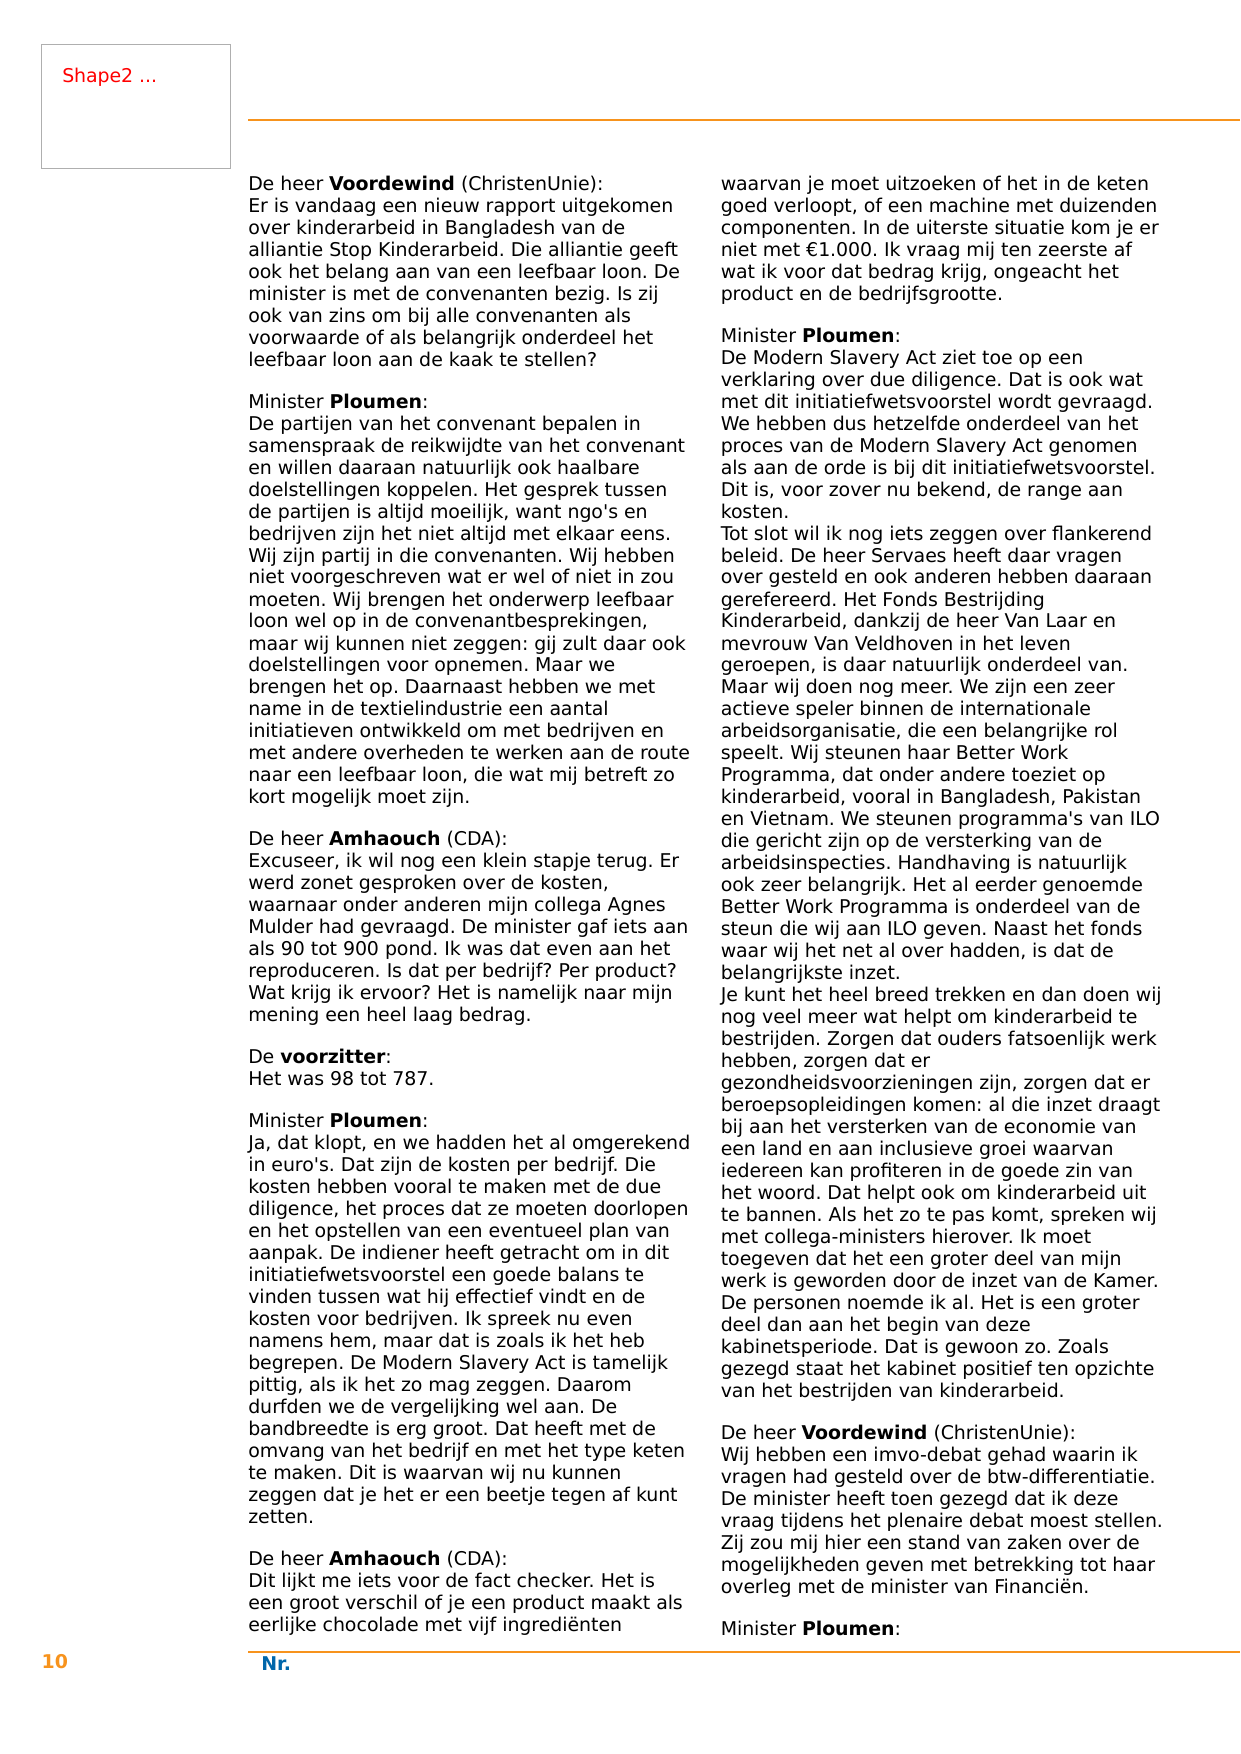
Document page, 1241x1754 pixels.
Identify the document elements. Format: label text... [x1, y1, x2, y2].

text Wij hebben een imvo-debat gehad waarin ik vragen had gesteld over de btw-differentiatie. De minister heeft toen gezegd dat ik deze vraag tijdens het plenaire debat moest stellen. Zij zou mij hier een stand van zaken over de mogelijkheden geven met betrekking tot haar overleg met de minister van Financiën. [721, 1444, 1163, 1597]
text Minister Ploumen: [248, 391, 691, 413]
text Dit lijkt me iets voor de fact checker. Het is een groot verschil of je een product maakt als eerlijke chocolade met vijf ingrediënten [248, 1569, 691, 1636]
text Minister Ploumen: [721, 1617, 1163, 1639]
text Je kunt het heel breed trekken en dan doen wij nog veel meer wat helpt om kinderarbeid te bestrijden. Zorgen dat ouders fatsoenlijk werk hebben, zorgen dat er gezondheidsvoorzieningen zijn, zorgen dat er beroepsopleidingen komen: al die inzet draagt bij aan het versterken van de economie van een land en aan inclusieve groei waarvan iedereen kan profiteren in de goede zin van het woord. Dat helpt ook om kinderarbeid uit te bannen. Als het zo te pas komt, spreken wij met collega-ministers hierover. Ik moet toegeven dat het een groter deel van mijn werk is geworden door de inzet van de Kamer. De personen noemde ik al. Het is een groter deel dan aan het begin van deze kabinetsperiode. Dat is gewoon zo. Zoals gezegd staat het kabinet positief ten opzichte van het bestrijden van kinderarbeid. [721, 984, 1163, 1402]
text Tot slot wil ik nog iets zeggen over flankerend beleid. De heer Servaes heeft daar vragen over gesteld en ook anderen hebben daaraan gerefereerd. Het Fonds Bestrijding Kinderarbeid, dankzij de heer Van Laar en mevrouw Van Veldhoven in het leven geroepen, is daar natuurlijk onderdeel van. Maar wij doen nog meer. We zijn een zeer actieve speler binnen de internationale arbeidsorganisatie, die een belangrijke rol speelt. Wij steunen haar Better Work Programma, dat onder andere toeziet op kinderarbeid, vooral in Bangladesh, Pakistan en Vietnam. We steunen programma's van ILO die gericht zijn op de versterking van de arbeidsinspecties. Handhaving is natuurlijk ook zeer belangrijk. Het al eerder genoemde Better Work Programma is onderdeel van de steun die wij aan ILO geven. Naast het fonds waar wij het net al over hadden, is dat de belangrijkste inzet. [721, 522, 1163, 984]
text De partijen van het convenant bepalen in samenspraak de reikwijdte van het convenant en willen daaraan natuurlijk ook haalbare doelstellingen koppelen. Het gesprek tussen de partijen is altijd moeilijk, want ngo's en bedrijven zijn het niet altijd met elkaar eens. Wij zijn partij in die convenanten. Wij hebben niet voorgeschreven wat er wel of niet in zou moeten. Wij brengen het onderwerp leefbaar loon wel op in de convenantbesprekingen, maar wij kunnen niet zeggen: gij zult daar ook doelstellingen voor opnemen. Maar we brengen het op. Daarnaast hebben we met name in de textielindustrie een aantal initiatieven ontwikkeld om met bedrijven en met andere overheden te werken aan de route naar een leefbaar loon, die wat mij betreft zo kort mogelijk moet zijn. [248, 413, 691, 808]
text De heer Voordewind (ChristenUnie): [248, 173, 691, 195]
text Er is vandaag een nieuw rapport uitgekomen over kinderarbeid in Bangladesh van de alliantie Stop Kinderarbeid. Die alliantie geeft ook het belang aan van een leefbaar loon. De minister is met de convenanten bezig. Is zij ook van zins om bij alle convenanten als voorwaarde of als belangrijk onderdeel het leefbaar loon aan de kaak te stellen? [248, 195, 691, 371]
text Ja, dat klopt, en we hadden het al omgerekend in euro's. Dat zijn de kosten per bedrijf. Die kosten hebben vooral te maken met de due diligence, het proces dat ze moeten doorlopen en het opstellen van een eventueel plan van aanpak. De indiener heeft getracht om in dit initiatiefwetsvoorstel een goede balans te vinden tussen wat hij effectief vindt en de kosten voor bedrijven. Ik spreek nu even namens hem, maar dat is zoals ik het heb begrepen. De Modern Slavery Act is tamelijk pittig, als ik het zo mag zeggen. Daarom durfden we de vergelijking wel aan. De bandbreedte is erg groot. Dat heeft met de omvang van het bedrijf en met het type keten te maken. Dit is waarvan wij nu kunnen zeggen dat je het er een beetje tegen af kunt zetten. [248, 1132, 691, 1528]
text De Modern Slavery Act ziet toe op een verklaring over due diligence. Dat is ook wat met dit initiatiefwetsvoorstel wordt gevraagd. We hebben dus hetzelfde onderdeel van het proces van de Modern Slavery Act genomen als aan de orde is bij dit initiatiefwetsvoorstel. Dit is, voor zover nu bekend, de range aan kosten. [721, 347, 1163, 522]
text De heer Amhaouch (CDA): [248, 828, 691, 850]
text De heer Amhaouch (CDA): [248, 1548, 691, 1569]
text waarvan je moet uitzoeken of het in de keten goed verloopt, of een machine met duizenden componenten. In de uiterste situatie kom je er niet met €1.000. Ik vraag mij ten zeerste af wat ik voor dat bedrag krijg, ongeacht het product en de bedrijfsgrootte. [721, 173, 1163, 305]
text De heer Voordewind (ChristenUnie): [721, 1422, 1163, 1444]
text Minister Ploumen: [248, 1110, 691, 1132]
text Het was 98 tot 787. [248, 1068, 691, 1090]
text Minister Ploumen: [721, 325, 1163, 347]
text Excuseer, ik wil nog een klein stapje terug. Er werd zonet gesproken over de kosten, waarnaar onder anderen mijn collega Agnes Mulder had gevraagd. De minister gaf iets aan als 90 tot 900 pond. Ik was dat even aan het reproduceren. Is dat per bedrijf? Per product? Wat krijg ik ervoor? Het is namelijk naar mijn mening een heel laag bedrag. [248, 850, 691, 1026]
text De voorzitter: [248, 1046, 691, 1068]
